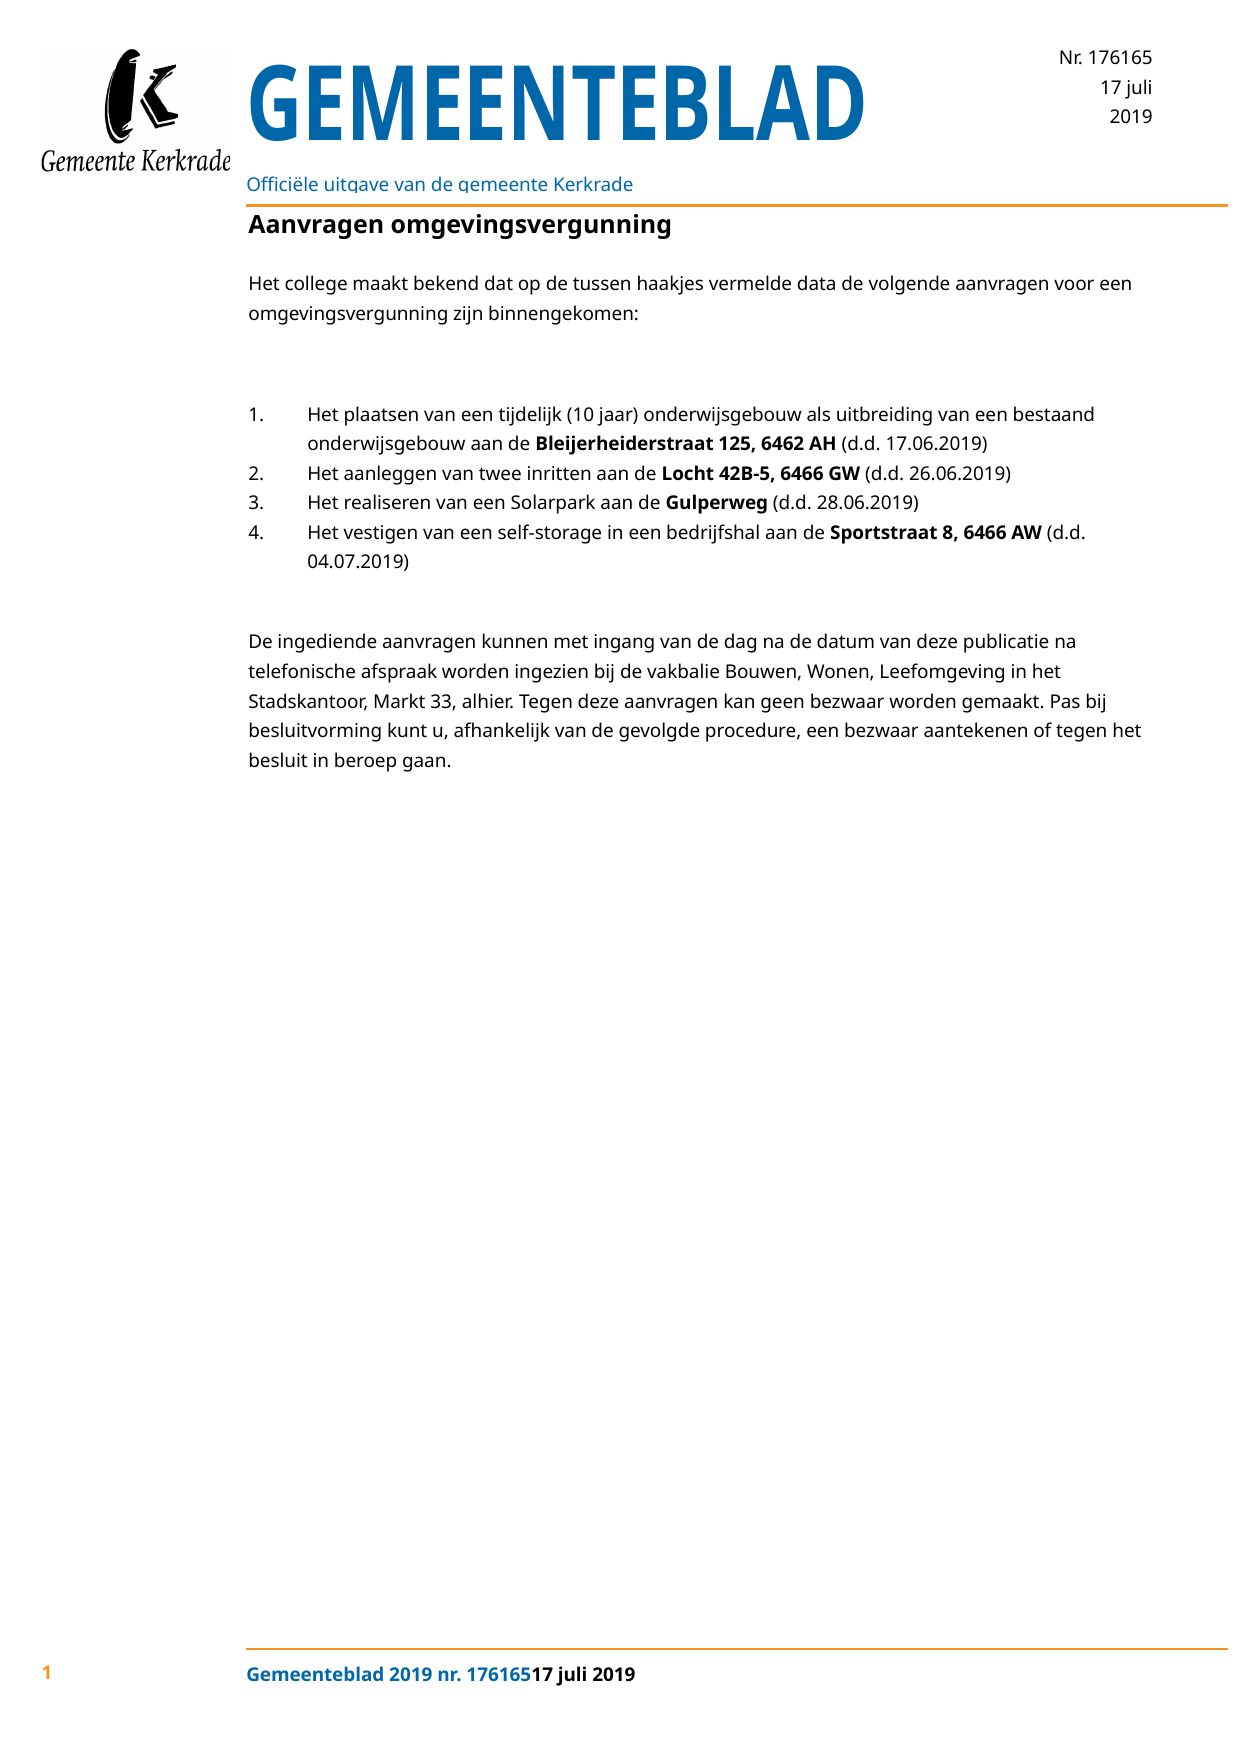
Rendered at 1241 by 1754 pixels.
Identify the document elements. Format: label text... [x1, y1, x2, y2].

list Het vestigen van een self-storage in een bedrijfshal aan de Sportstraat 8, 6466 AW (d.d. 04.07.2019) [248, 519, 1152, 574]
text Het college maakt bekend dat op de tussen haakjes vermelde data de volgende aanvragen voor een omgevingsvergunning zijn binnengekomen: [248, 270, 1152, 326]
picture [41, 47, 231, 172]
list Het plaatsen van een tijdelijk (10 jaar) onderwijsgebouw als uitbreiding van een bestaand onderwijsgebouw aan de Bleijerheiderstraat 125, 6462 AH (d.d. 17.06.2019) [248, 401, 1152, 456]
list Het aanleggen van twee inritten aan de Locht 42B-5, 6466 GW (d.d. 26.06.2019) [248, 460, 1152, 486]
text Aanvragen omgevingsvergunning [248, 207, 1152, 241]
text De ingediende aanvragen kunnen met ingang van de dag na de datum van deze publicatie na telefonische afspraak worden ingezien bij de vakbalie Bouwen, Wonen, Leefomgeving in het Stadskantoor, Markt 33, alhier. Tegen deze aanvragen kan geen bezwaar worden gemaakt. Pas bij besluitvorming kunt u, afhankelijk van de gevolgde procedure, een bezwaar aantekenen of tegen het besluit in beroep gaan. [248, 629, 1152, 773]
list Het realiseren van een Solarpark aan de Gulperweg (d.d. 28.06.2019) [248, 489, 1152, 515]
